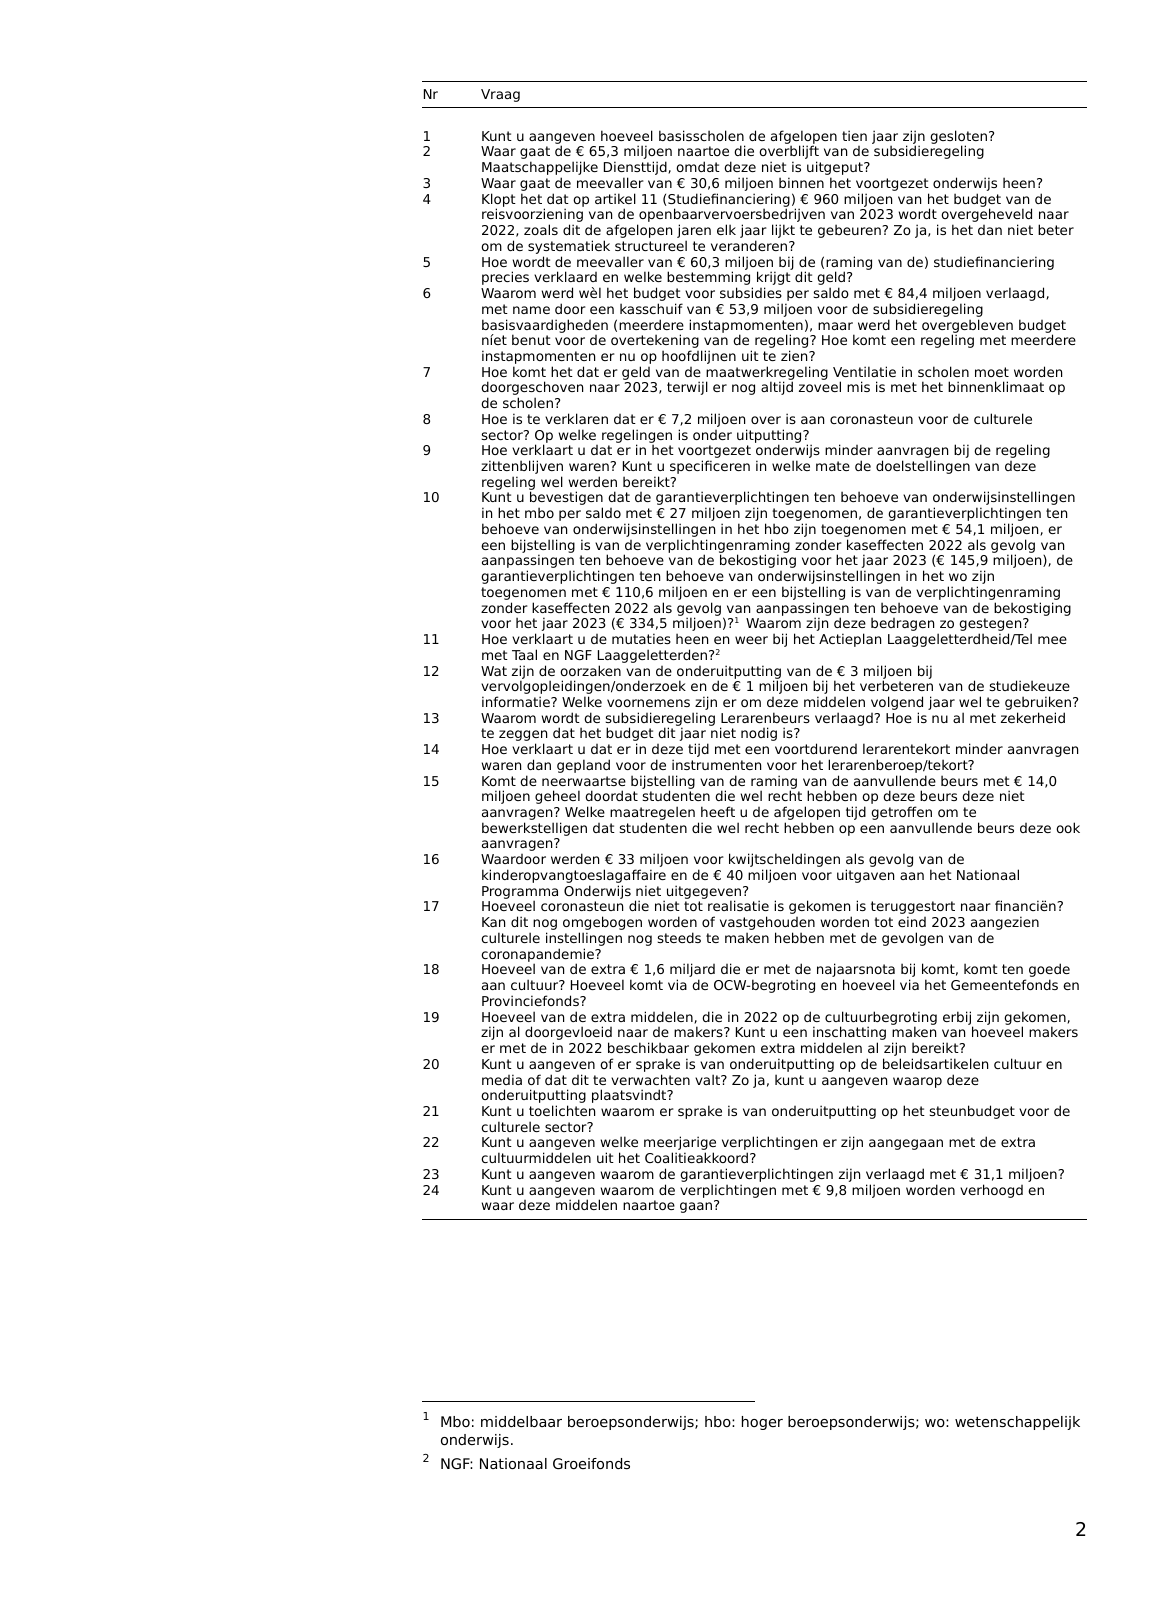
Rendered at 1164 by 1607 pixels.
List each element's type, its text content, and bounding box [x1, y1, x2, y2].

table_cell 10 [422, 490, 475, 632]
table_cell 3 [422, 176, 475, 191]
table_cell Hoeveel van de extra € 1,6 miljard die er met de najaarsnota bij komt, komt ten goede aan cultuur? Hoeveel komt via de OCW-begroting en hoeveel via het Gemeentefonds en Provinciefonds? [475, 962, 1087, 1009]
table_cell Hoe verklaart u dat er in het voortgezet onderwijs minder aanvragen bij de regeling zittenblijven waren? Kunt u specificeren in welke mate de doelstellingen van deze regeling wel werden bereikt? [475, 443, 1087, 490]
table_cell 20 [422, 1057, 475, 1104]
table_cell 13 [422, 711, 475, 742]
table_cell Kunt u aangeven hoeveel basisscholen de afgelopen tien jaar zijn gesloten? [475, 129, 1087, 144]
table_cell Hoeveel van de extra middelen, die in 2022 op de cultuurbegroting erbij zijn gekomen, zijn al doorgevloeid naar de makers? Kunt u een inschatting maken van hoeveel makers er met de in 2022 beschikbaar gekomen extra middelen al zijn bereikt? [475, 1009, 1087, 1057]
table_cell 6 [422, 286, 475, 364]
table_header Vraag [475, 82, 1087, 107]
table_cell 21 [422, 1104, 475, 1135]
table_cell 24 [422, 1183, 475, 1218]
table_cell 8 [422, 412, 475, 443]
table_cell 23 [422, 1167, 475, 1182]
table_cell Kunt u bevestigen dat de garantieverplichtingen ten behoeve van onderwijsinstellingen in het mbo per saldo met € 27 miljoen zijn toegenomen, de garantieverplichtingen ten behoeve van onderwijsinstellingen in het hbo zijn toegenomen met € 54,1 miljoen, er een bijstelling is van de verplichtingenraming zonder kaseffecten 2022 als gevolg van aanpassingen ten behoeve van de bekostiging voor het jaar 2023 (€ 145,9 miljoen), de garantieverplichtingen ten behoeve van onderwijsinstellingen in het wo zijn toegenomen met € 110,6 miljoen en er een bijstelling is van de verplichtingenraming zonder kaseffecten 2022 als gevolg van aanpassingen ten behoeve van de bekostiging voor het jaar 2023 (€ 334,5 miljoen)? Waarom zijn deze bedragen zo gestegen? [475, 490, 1087, 632]
table_cell Hoe wordt de meevaller van € 60,3 miljoen bij de (raming van de) studiefinanciering precies verklaard en welke bestemming krijgt dit geld? [475, 254, 1087, 286]
table_cell Kunt u aangeven of er sprake is van onderuitputting op de beleidsartikelen cultuur en media of dat dit te verwachten valt? Zo ja, kunt u aangeven waarop deze onderuitputting plaatsvindt? [475, 1057, 1087, 1104]
table_cell Hoeveel coronasteun die niet tot realisatie is gekomen is teruggestort naar financiën? Kan dit nog omgebogen worden of vastgehouden worden tot eind 2023 aangezien culturele instellingen nog steeds te maken hebben met de gevolgen van de coronapandemie? [475, 899, 1087, 962]
table_cell [475, 108, 1087, 128]
table_cell Klopt het dat op artikel 11 (Studiefinanciering) € 960 miljoen van het budget van de reisvoorziening van de openbaarvervoersbedrijven van 2023 wordt overgeheveld naar 2022, zoals dit de afgelopen jaren elk jaar lijkt te gebeuren? Zo ja, is het dan niet beter om de systematiek structureel te veranderen? [475, 191, 1087, 254]
table_cell 11 [422, 632, 475, 663]
table_header Nr [422, 82, 475, 107]
table_cell 18 [422, 962, 475, 1009]
table_cell 12 [422, 663, 475, 711]
table_cell Komt de neerwaartse bijstelling van de raming van de aanvullende beurs met € 14,0 miljoen geheel doordat studenten die wel recht hebben op deze beurs deze niet aanvragen? Welke maatregelen heeft u de afgelopen tijd getroffen om te bewerkstelligen dat studenten die wel recht hebben op een aanvullende beurs deze ook aanvragen? [475, 774, 1087, 852]
table_cell 7 [422, 365, 475, 412]
table_cell Waardoor werden € 33 miljoen voor kwijtscheldingen als gevolg van de kinderopvangtoeslagaffaire en de € 40 miljoen voor uitgaven aan het Nationaal Programma Onderwijs niet uitgegeven? [475, 852, 1087, 899]
table_cell Kunt u aangeven waarom de verplichtingen met € 9,8 miljoen worden verhoogd en waar deze middelen naartoe gaan? [475, 1183, 1087, 1218]
table_cell 19 [422, 1009, 475, 1057]
table_cell Waar gaat de meevaller van € 30,6 miljoen binnen het voortgezet onderwijs heen? [475, 176, 1087, 191]
table_cell 4 [422, 191, 475, 254]
table_cell Waarom werd wèl het budget voor subsidies per saldo met € 84,4 miljoen verlaagd, met name door een kasschuif van € 53,9 miljoen voor de subsidieregeling basisvaardigheden (meerdere instapmomenten), maar werd het overgebleven budget níet benut voor de overtekening van de regeling? Hoe komt een regeling met meerdere instapmomenten er nu op hoofdlijnen uit te zien? [475, 286, 1087, 364]
table_cell 2 [422, 144, 475, 176]
table_cell 16 [422, 852, 475, 899]
table_cell 15 [422, 774, 475, 852]
table_cell 17 [422, 899, 475, 962]
table_cell Hoe komt het dat er geld van de maatwerkregeling Ventilatie in scholen moet worden doorgeschoven naar 2023, terwijl er nog altijd zoveel mis is met het binnenklimaat op de scholen? [475, 365, 1087, 412]
table_cell 14 [422, 742, 475, 773]
table_cell Hoe verklaart u dat er in deze tijd met een voortdurend lerarentekort minder aanvragen waren dan gepland voor de instrumenten voor het lerarenberoep/tekort? [475, 742, 1087, 773]
table_cell 22 [422, 1135, 475, 1167]
table_cell Kunt u aangeven welke meerjarige verplichtingen er zijn aangegaan met de extra cultuurmiddelen uit het Coalitieakkoord? [475, 1135, 1087, 1167]
table_cell Waarom wordt de subsidieregeling Lerarenbeurs verlaagd? Hoe is nu al met zekerheid te zeggen dat het budget dit jaar niet nodig is? [475, 711, 1087, 742]
table_cell Kunt u toelichten waarom er sprake is van onderuitputting op het steunbudget voor de culturele sector? [475, 1104, 1087, 1135]
table_cell [422, 108, 475, 128]
table_cell Wat zijn de oorzaken van de onderuitputting van de € 3 miljoen bij vervolgopleidingen/onderzoek en de € 1 miljoen bij het verbeteren van de studiekeuze informatie? Welke voornemens zijn er om deze middelen volgend jaar wel te gebruiken? [475, 663, 1087, 711]
table_cell 5 [422, 254, 475, 286]
table_cell 9 [422, 443, 475, 490]
table_cell 1 [422, 129, 475, 144]
table_cell Waar gaat de € 65,3 miljoen naartoe die overblijft van de subsidieregeling Maatschappelijke Diensttijd, omdat deze niet is uitgeput? [475, 144, 1087, 176]
table_cell Hoe is te verklaren dat er € 7,2 miljoen over is aan coronasteun voor de culturele sector? Op welke regelingen is onder uitputting? [475, 412, 1087, 443]
table_cell Hoe verklaart u de mutaties heen en weer bij het Actieplan Laaggeletterdheid/Tel mee met Taal en NGF Laaggeletterden? [475, 632, 1087, 663]
table_cell Kunt u aangeven waarom de garantieverplichtingen zijn verlaagd met € 31,1 miljoen? [475, 1167, 1087, 1182]
